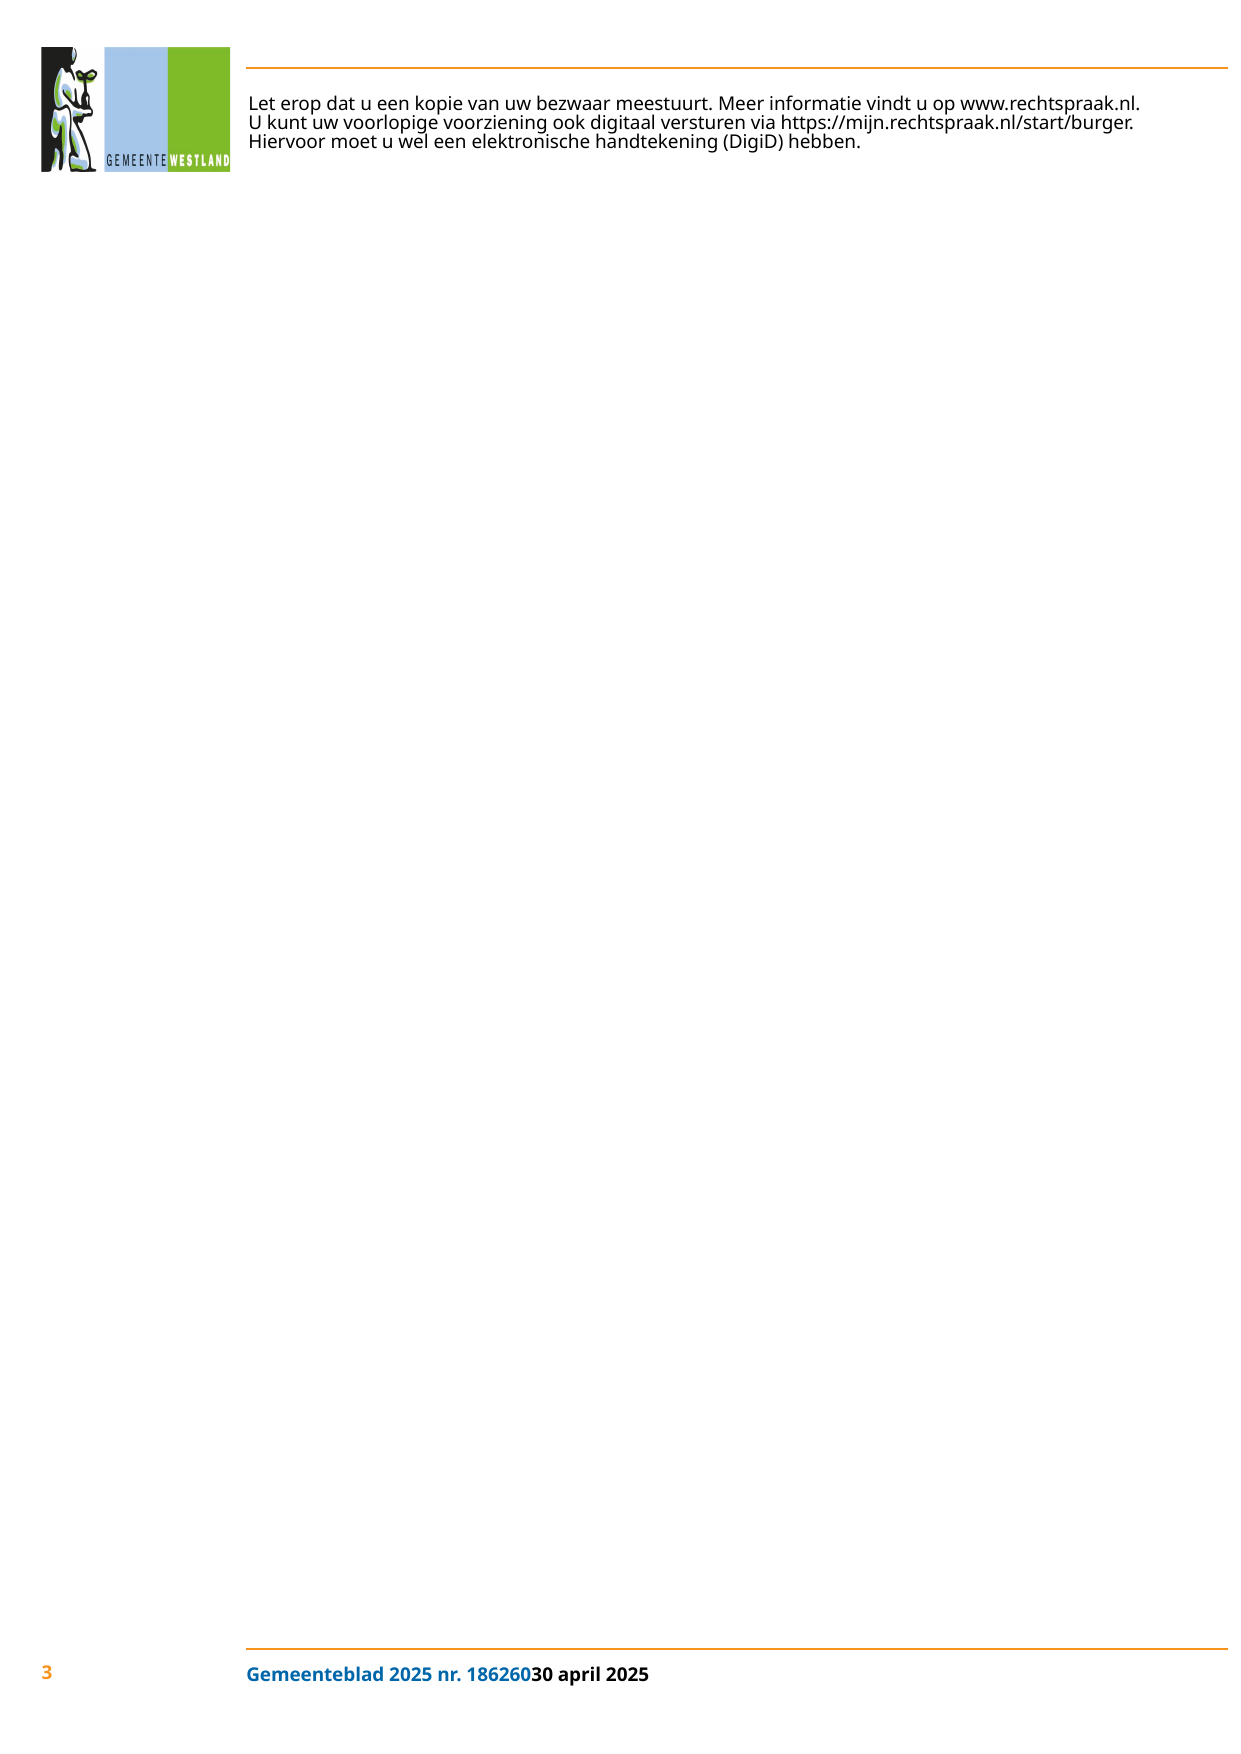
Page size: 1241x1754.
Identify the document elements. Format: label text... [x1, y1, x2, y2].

picture [41, 47, 231, 172]
text Let erop dat u een kopie van uw bezwaar meestuurt. Meer informatie vindt u op www.rechtspraak.nl. U kunt uw voorlopige voorziening ook digitaal versturen via https://mijn.rechtspraak.nl/start/burger. Hiervoor moet u wel een elektronische handtekening (DigiD) hebben. [248, 95, 1152, 153]
